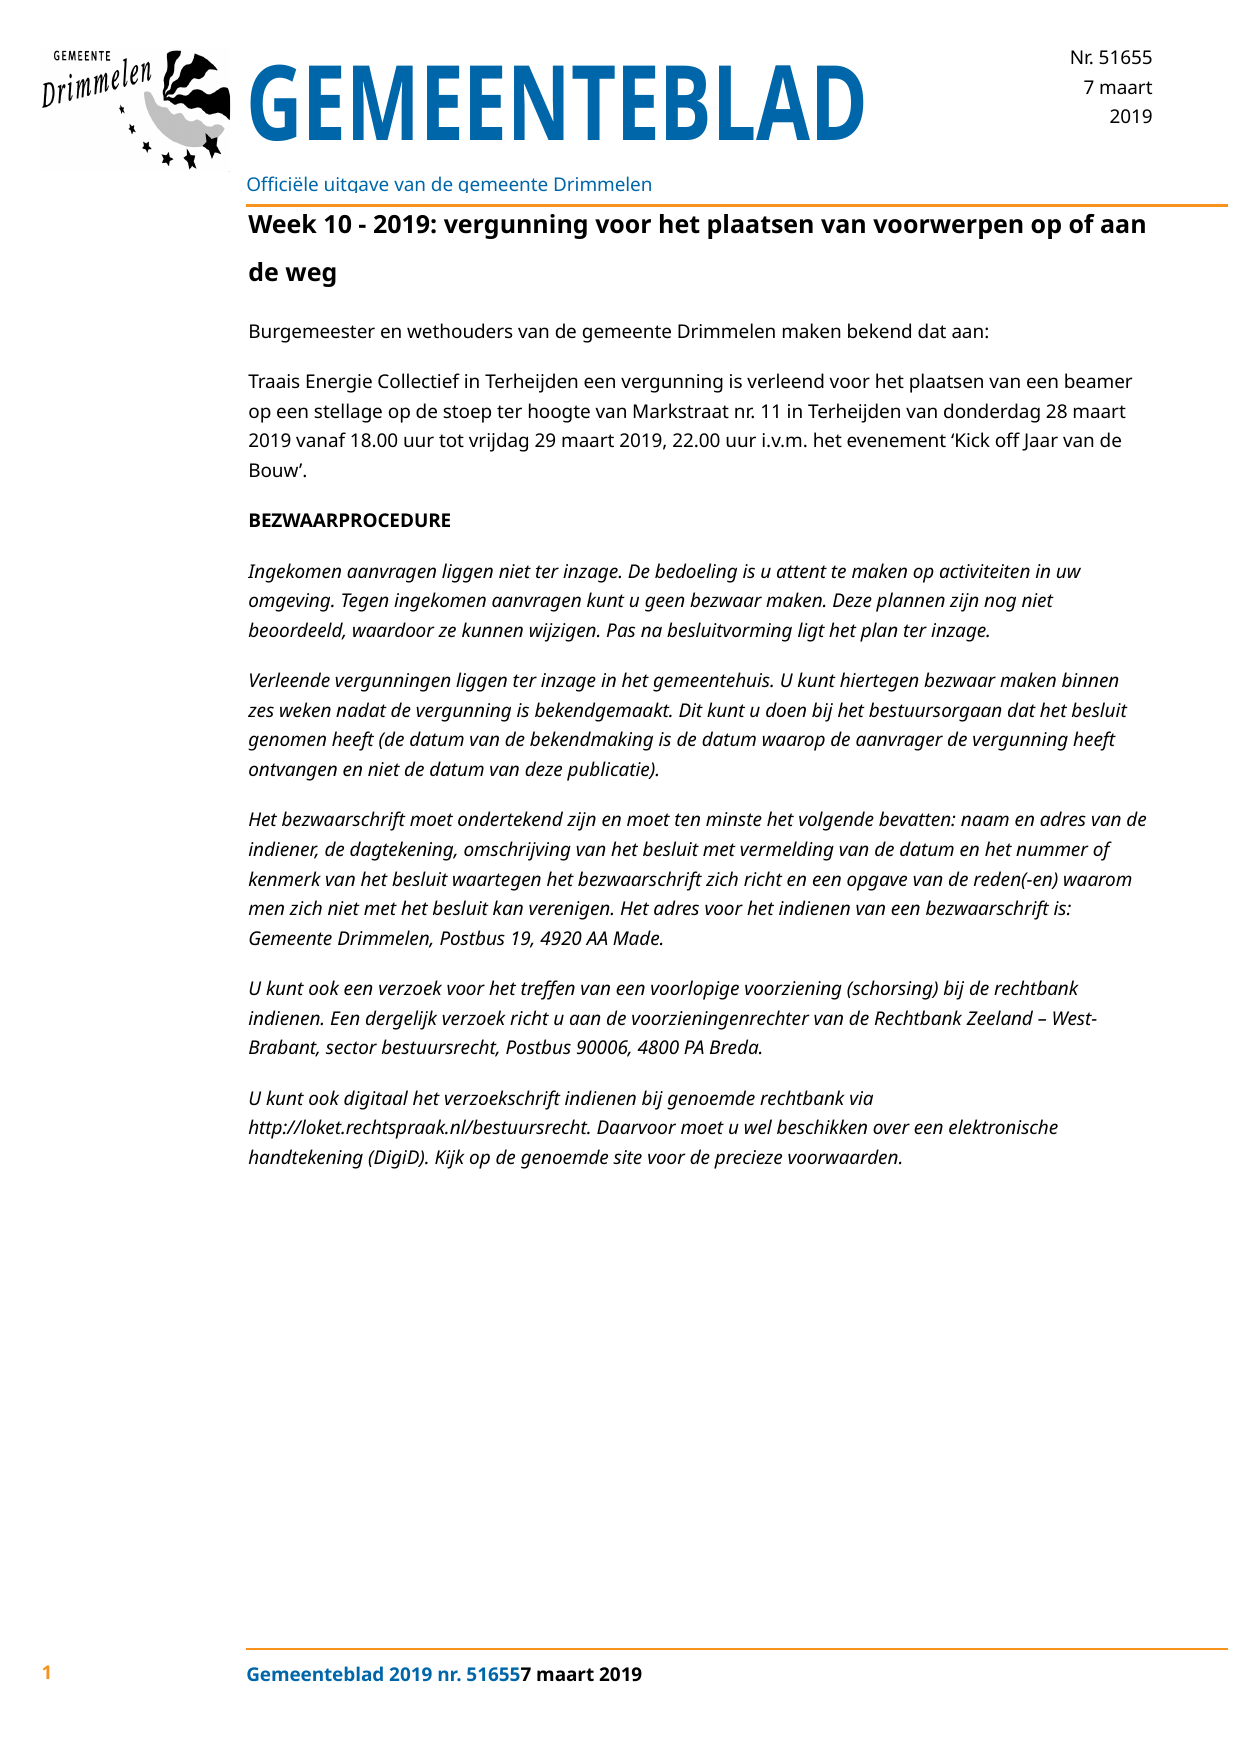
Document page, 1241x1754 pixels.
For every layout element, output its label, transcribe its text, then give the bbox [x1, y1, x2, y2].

text Burgemeester en wethouders van de gemeente Drimmelen maken bekend dat aan: [248, 318, 1152, 344]
text Het bezwaarschrift moet ondertekend zijn en moet ten minste het volgende bevatten: naam en adres van de indiener, de dagtekening, omschrijving van het besluit met vermelding van de datum en het nummer of kenmerk van het besluit waartegen het bezwaarschrift zich richt en een opgave van de reden(-en) waarom men zich niet met het besluit kan verenigen. Het adres voor het indienen van een bezwaarschrift is: Gemeente Drimmelen, Postbus 19, 4920 AA Made. [248, 807, 1152, 951]
text Week 10 - 2019: vergunning voor het plaatsen van voorwerpen op of aan de weg [248, 207, 1152, 288]
text U kunt ook digitaal het verzoekschrift indienen bij genoemde rechtbank via http://loket.rechtspraak.nl/bestuursrecht. Daarvoor moet u wel beschikken over een elektronische handtekening (DigiD). Kijk op de genoemde site voor de precieze voorwaarden. [248, 1085, 1152, 1170]
text Traais Energie Collectief in Terheijden een vergunning is verleend voor het plaatsen van een beamer op een stellage op de stoep ter hoogte van Markstraat nr. 11 in Terheijden van donderdag 28 maart 2019 vanaf 18.00 uur tot vrijdag 29 maart 2019, 22.00 uur i.v.m. het evenement ‘Kick off Jaar van de Bouw’. [248, 368, 1152, 483]
text BEZWAARPROCEDURE [248, 507, 1152, 533]
picture [41, 47, 231, 172]
text Ingekomen aanvragen liggen niet ter inzage. De bedoeling is u attent te maken op activiteiten in uw omgeving. Tegen ingekomen aanvragen kunt u geen bezwaar maken. Deze plannen zijn nog niet beoordeeld, waardoor ze kunnen wijzigen. Pas na besluitvorming ligt het plan ter inzage. [248, 558, 1152, 643]
text U kunt ook een verzoek voor het treffen van een voorlopige voorziening (schorsing) bij de rechtbank indienen. Een dergelijk verzoek richt u aan de voorzieningenrechter van de Rechtbank Zeeland – West-Brabant, sector bestuursrecht, Postbus 90006, 4800 PA Breda. [248, 975, 1152, 1060]
text Verleende vergunningen liggen ter inzage in het gemeentehuis. U kunt hiertegen bezwaar maken binnen zes weken nadat de vergunning is bekendgemaakt. Dit kunt u doen bij het bestuursorgaan dat het besluit genomen heeft (de datum van de bekendmaking is de datum waarop de aanvrager de vergunning heeft ontvangen en niet de datum van deze publicatie). [248, 667, 1152, 782]
